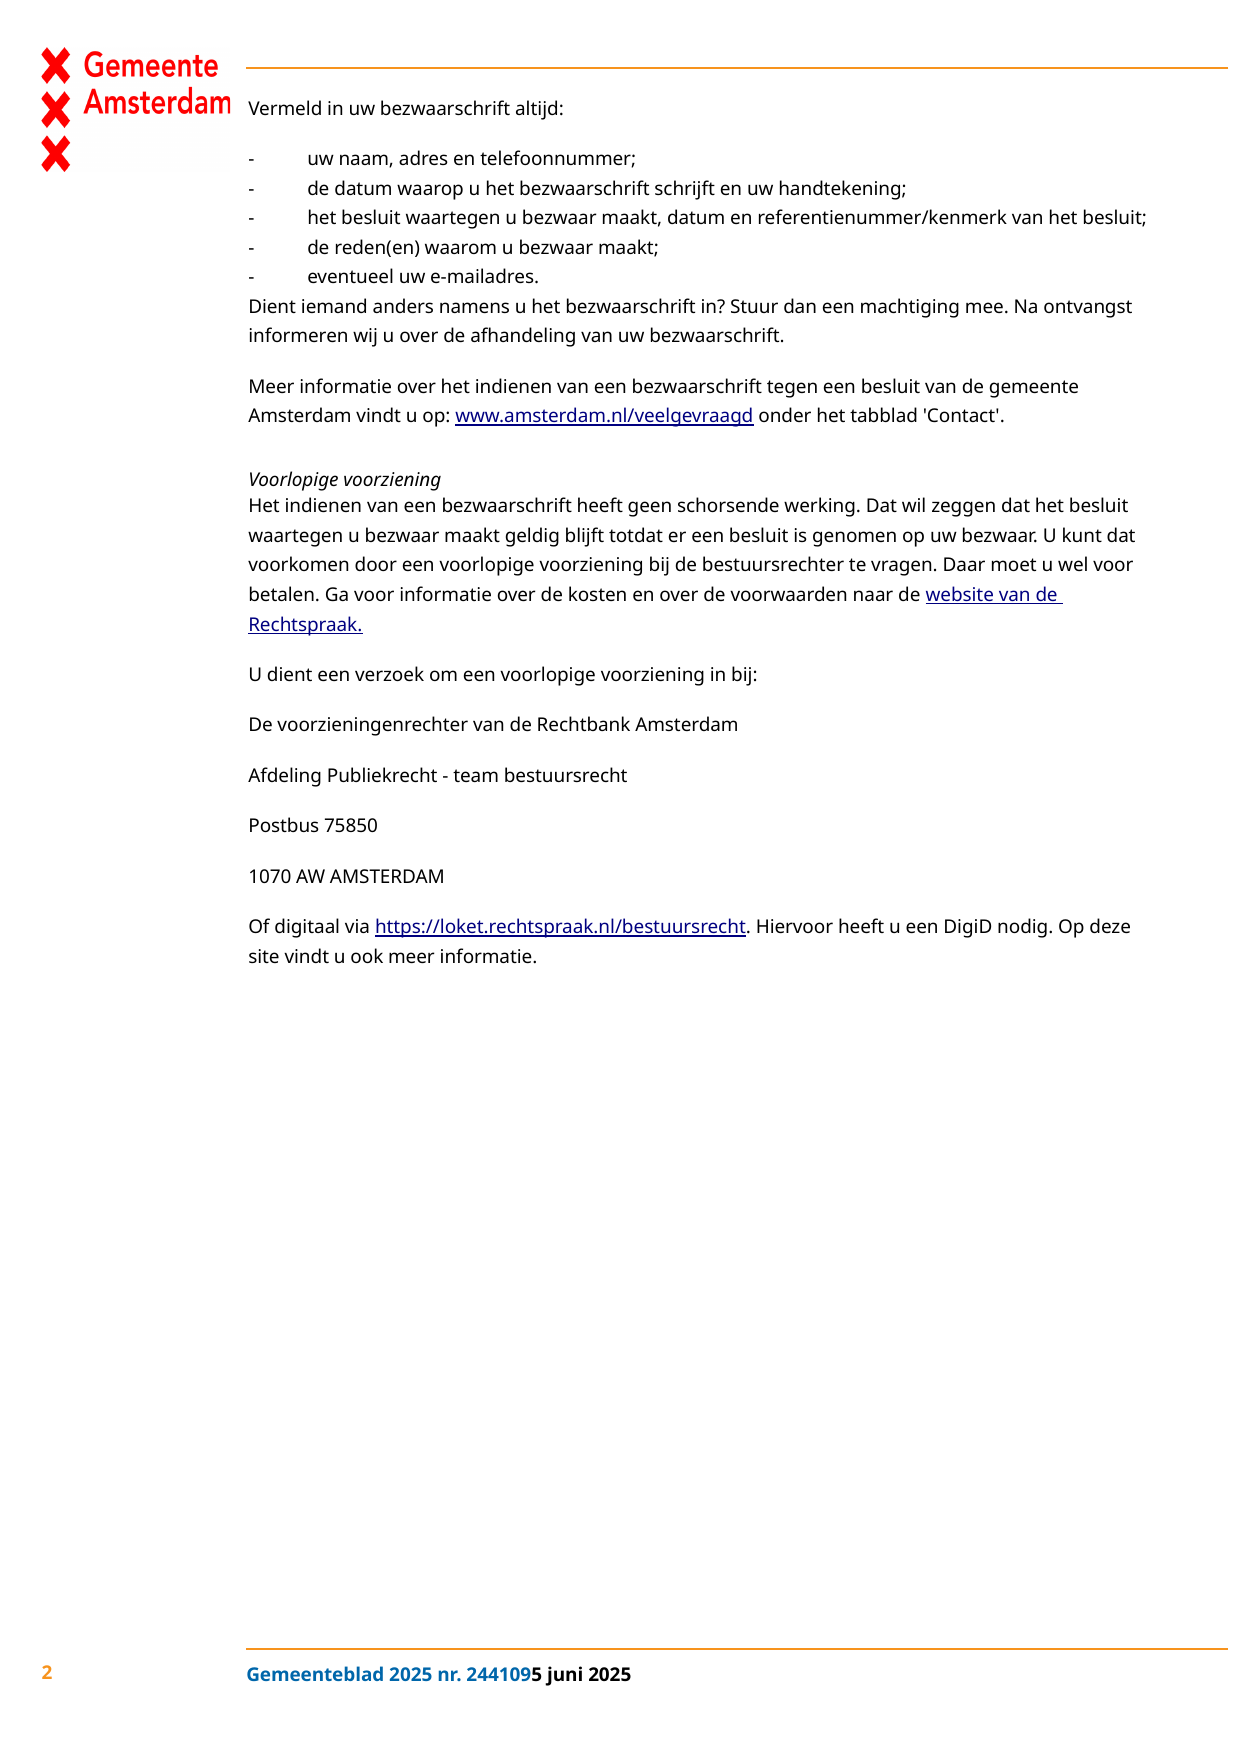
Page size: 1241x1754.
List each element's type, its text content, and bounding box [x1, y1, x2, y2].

text Dient iemand anders namens u het bezwaarschrift in? Stuur dan een machtiging mee. Na ontvangst informeren wij u over de afhandeling van uw bezwaarschrift. [248, 293, 1152, 348]
text Afdeling Publiekrecht - team bestuursrecht [248, 762, 1152, 788]
text 1070 AW AMSTERDAM [248, 863, 1152, 888]
text Meer informatie over het indienen van een bezwaarschrift tegen een besluit van de gemeente Amsterdam vindt u op: www.amsterdam.nl/veelgevraagd onder het tabblad 'Contact'. [248, 373, 1152, 428]
text U dient een verzoek om een voorlopige voorziening in bij: [248, 661, 1152, 687]
list uw naam, adres en telefoonnummer; [248, 145, 1152, 171]
picture [41, 47, 231, 172]
list de reden(en) waarom u bezwaar maakt; [248, 234, 1152, 260]
list het besluit waartegen u bezwaar maakt, datum en referentienummer/kenmerk van het besluit; [248, 204, 1152, 230]
text Postbus 75850 [248, 812, 1152, 838]
text De voorzieningenrechter van de Rechtbank Amsterdam [248, 712, 1152, 737]
list eventueel uw e-mailadres. [248, 263, 1152, 289]
list de datum waarop u het bezwaarschrift schrijft en uw handtekening; [248, 175, 1152, 201]
text Het indienen van een bezwaarschrift heeft geen schorsende werking. Dat wil zeggen dat het besluit waartegen u bezwaar maakt geldig blijft totdat er een besluit is genomen op uw bezwaar. U kunt dat voorkomen door een voorlopige voorziening bij de bestuursrechter te vragen. Daar moet u wel voor betalen. Ga voor informatie over de kosten en over de voorwaarden naar de website van de Rechtspraak. [248, 492, 1152, 636]
text Vermeld in uw bezwaarschrift altijd: [248, 95, 1152, 121]
text Of digitaal via https://loket.rechtspraak.nl/bestuursrecht. Hiervoor heeft u een DigiD nodig. Op deze site vindt u ook meer informatie. [248, 913, 1152, 968]
text Voorlopige voorziening [248, 467, 1152, 492]
